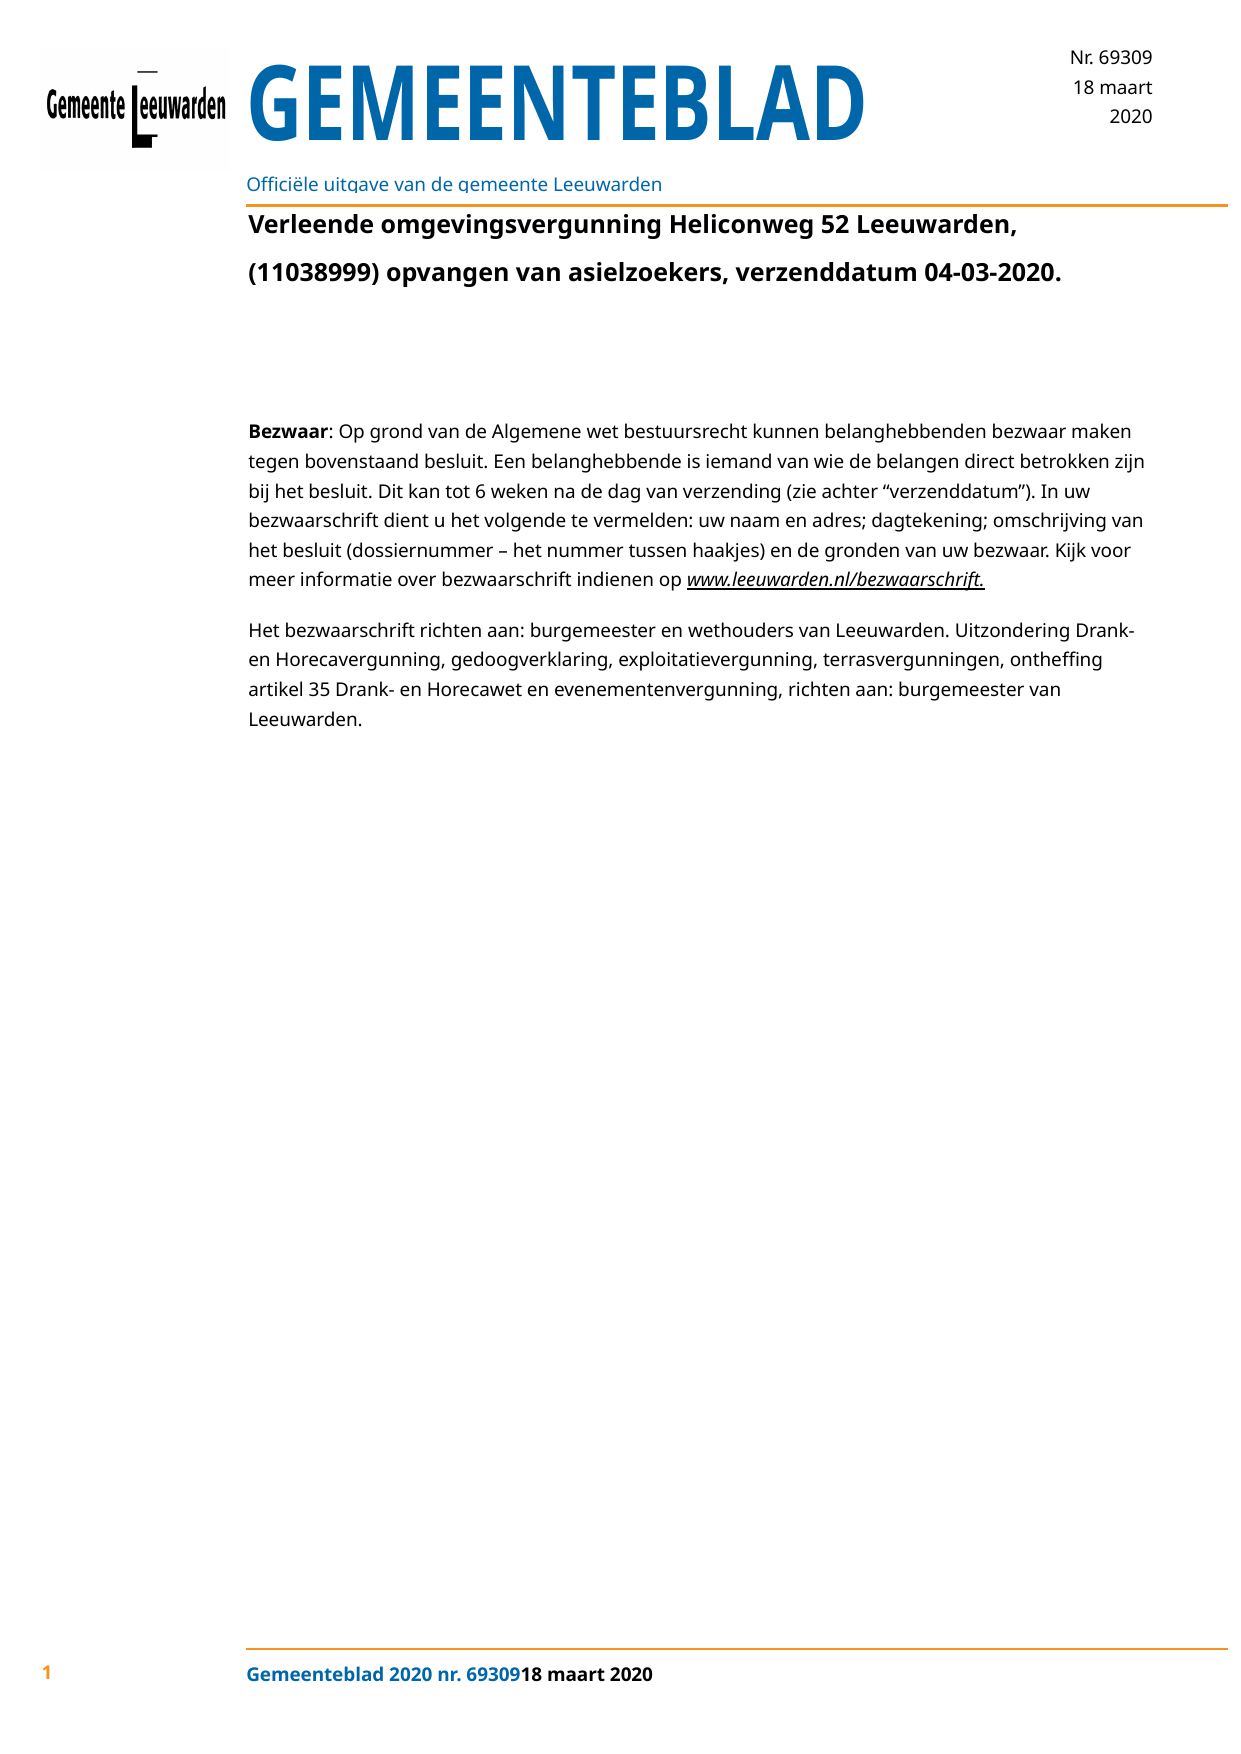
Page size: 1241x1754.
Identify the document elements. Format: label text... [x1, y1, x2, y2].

text Het bezwaarschrift richten aan: burgemeester en wethouders van Leeuwarden. Uitzondering Drank- en Horecavergunning, gedoogverklaring, exploitatievergunning, terrasvergunningen, ontheffing artikel 35 Drank- en Horecawet en evenementenvergunning, richten aan: burgemeester van Leeuwarden. [248, 617, 1152, 732]
text Verleende omgevingsvergunning Heliconweg 52 Leeuwarden, (11038999) opvangen van asielzoekers, verzenddatum 04-03-2020. [248, 207, 1152, 288]
text Bezwaar: Op grond van de Algemene wet bestuursrecht kunnen belanghebbenden bezwaar maken tegen bovenstaand besluit. Een belanghebbende is iemand van wie de belangen direct betrokken zijn bij het besluit. Dit kan tot 6 weken na de dag van verzending (zie achter “verzenddatum”). In uw bezwaarschrift dient u het volgende te vermelden: uw naam en adres; dagtekening; omschrijving van het besluit (dossiernummer – het nummer tussen haakjes) en de gronden van uw bezwaar. Kijk voor meer informatie over bezwaarschrift indienen op www.leeuwarden.nl/bezwaarschrift. [248, 419, 1152, 592]
picture [41, 47, 231, 172]
